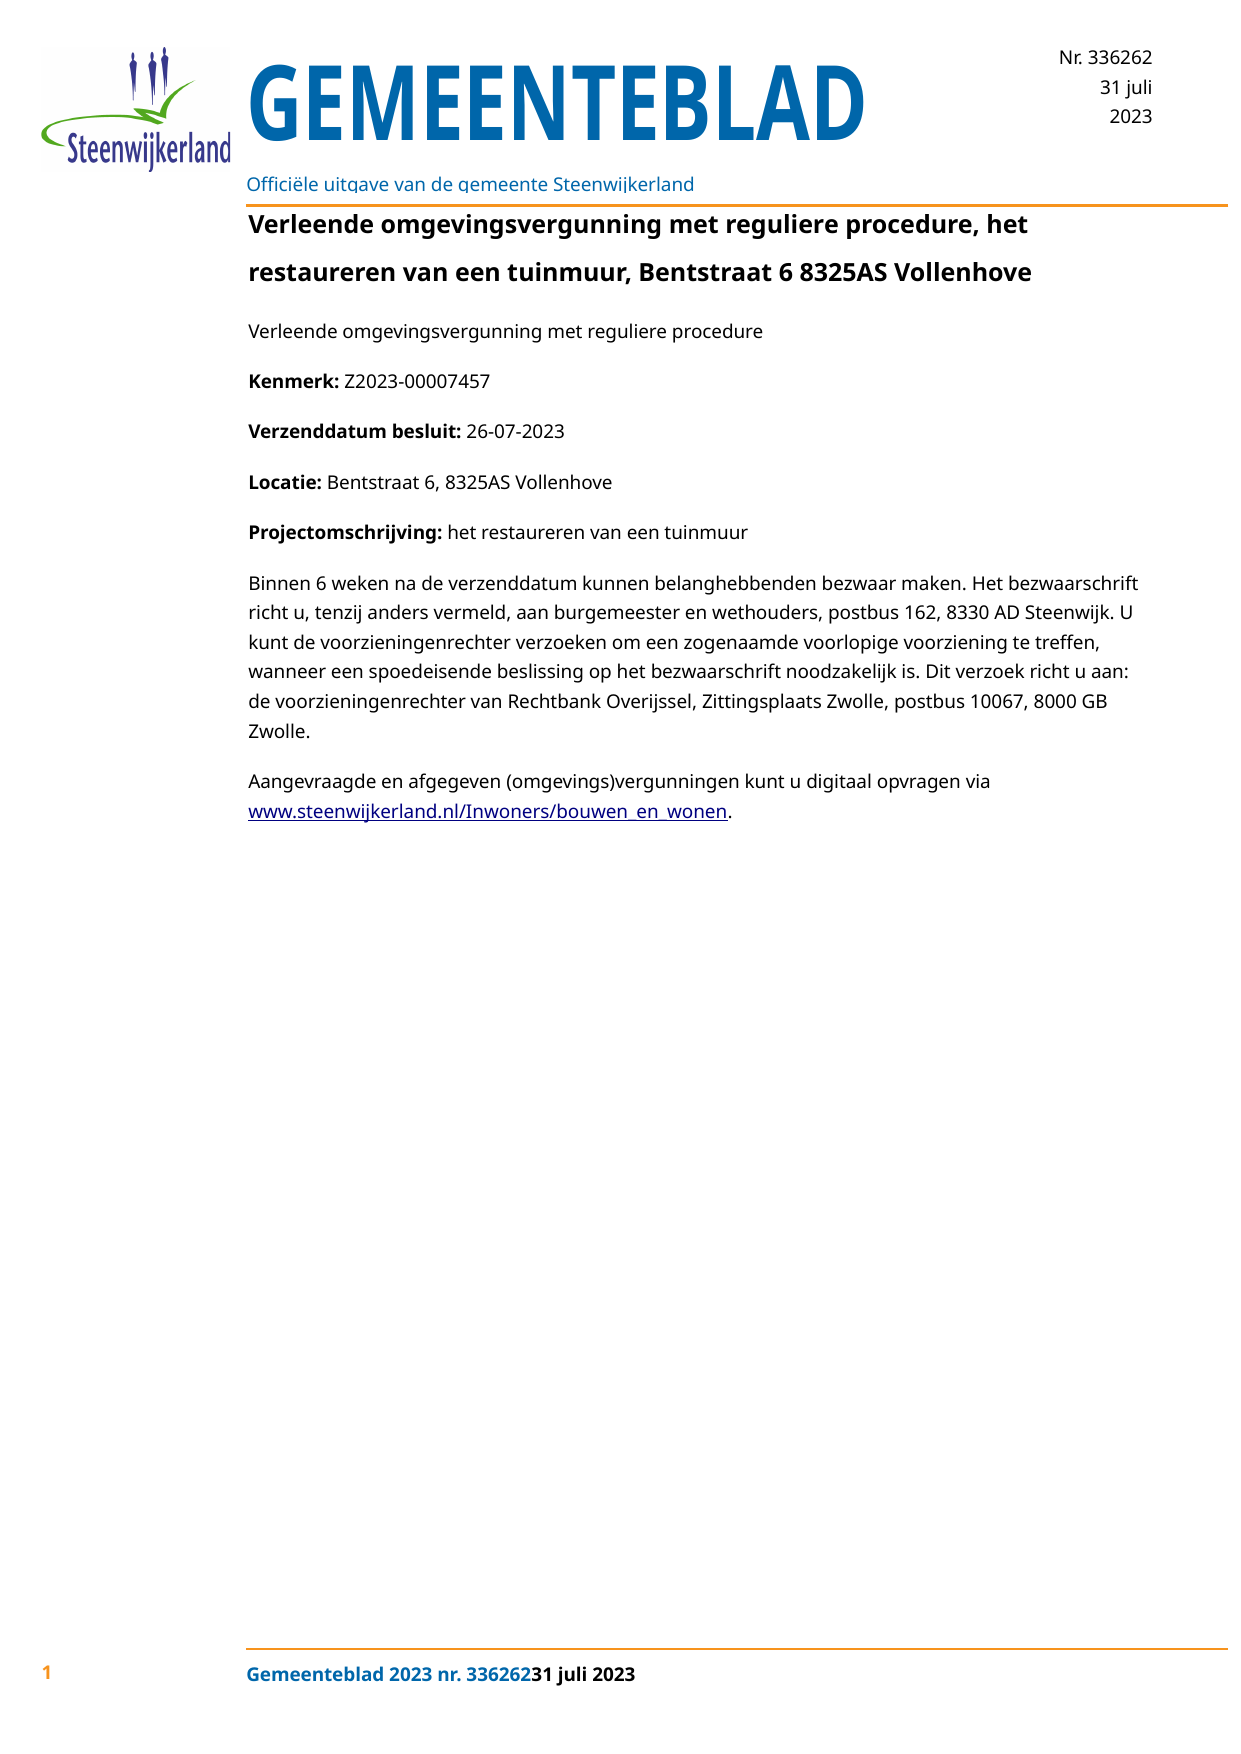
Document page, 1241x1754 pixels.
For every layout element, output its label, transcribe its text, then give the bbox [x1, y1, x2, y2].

text Locatie: Bentstraat 6, 8325AS Vollenhove [248, 469, 1152, 495]
text Verleende omgevingsvergunning met reguliere procedure [248, 318, 1152, 344]
picture [41, 47, 231, 172]
text Aangevraagde en afgegeven (omgevings)vergunningen kunt u digitaal opvragen via www.steenwijkerland.nl/Inwoners/bouwen_en_wonen. [248, 768, 1152, 824]
text Kenmerk: Z2023-00007457 [248, 368, 1152, 394]
text Verzenddatum besluit: 26-07-2023 [248, 419, 1152, 444]
text Binnen 6 weken na de verzenddatum kunnen belanghebbenden bezwaar maken. Het bezwaarschrift richt u, tenzij anders vermeld, aan burgemeester en wethouders, postbus 162, 8330 AD Steenwijk. U kunt de voorzieningenrechter verzoeken om een zogenaamde voorlopige voorziening te treffen, wanneer een spoedeisende beslissing op het bezwaarschrift noodzakelijk is. Dit verzoek richt u aan: de voorzieningenrechter van Rechtbank Overijssel, Zittingsplaats Zwolle, postbus 10067, 8000 GB Zwolle. [248, 570, 1152, 744]
text Verleende omgevingsvergunning met reguliere procedure, het restaureren van een tuinmuur, Bentstraat 6 8325AS Vollenhove [248, 207, 1152, 288]
text Projectomschrijving: het restaureren van een tuinmuur [248, 519, 1152, 545]
